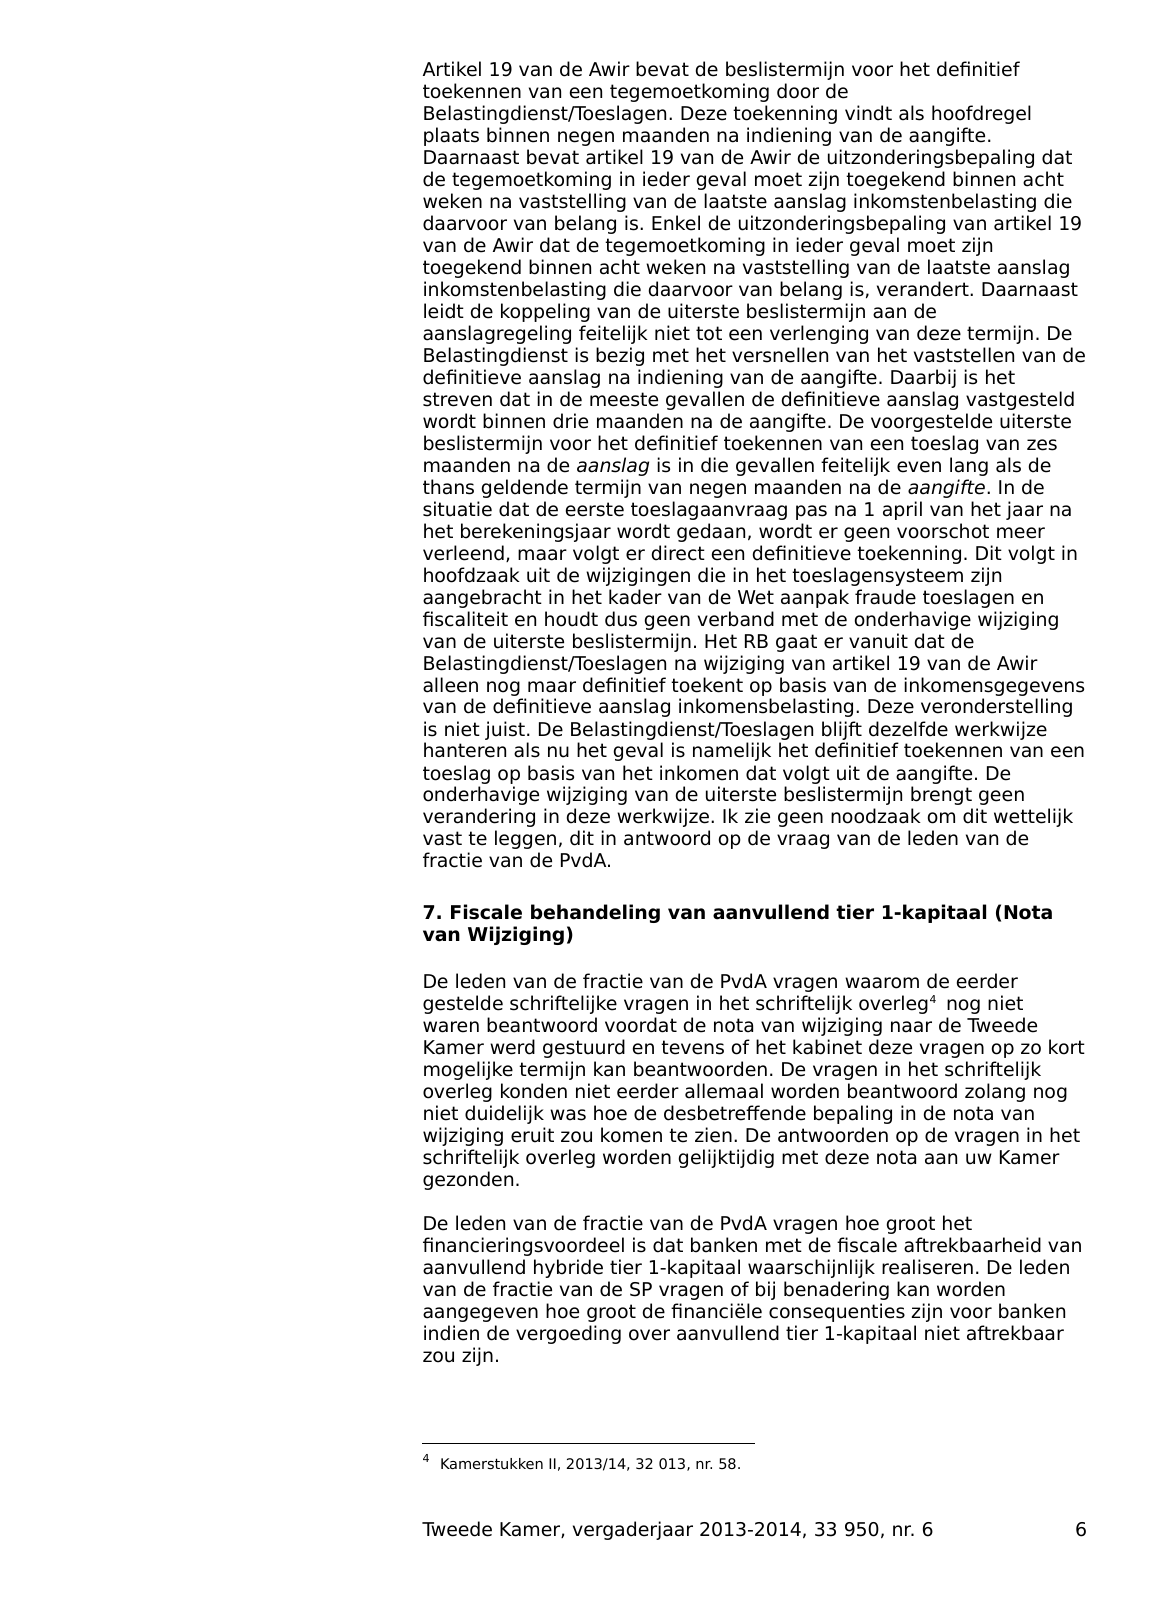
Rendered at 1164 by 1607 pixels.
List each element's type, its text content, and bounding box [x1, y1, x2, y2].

text De leden van de fractie van de PvdA vragen hoe groot het financieringsvoordeel is dat banken met de fiscale aftrekbaarheid van aanvullend hybride tier 1-kapitaal waarschijnlijk realiseren. De leden van de fractie van de SP vragen of bij benadering kan worden aangegeven hoe groot de financiële consequenties zijn voor banken indien de vergoeding over aanvullend tier 1-kapitaal niet aftrekbaar zou zijn. [422, 1213, 1087, 1367]
text De leden van de fractie van de PvdA vragen waarom de eerder gestelde schriftelijke vragen in het schriftelijk overleg nog niet waren beantwoord voordat de nota van wijziging naar de Tweede Kamer werd gestuurd en tevens of het kabinet deze vragen op zo kort mogelijke termijn kan beantwoorden. De vragen in het schriftelijk overleg konden niet eerder allemaal worden beantwoord zolang nog niet duidelijk was hoe de desbetreffende bepaling in de nota van wijziging eruit zou komen te zien. De antwoorden op de vragen in het schriftelijk overleg worden gelijktijdig met deze nota aan uw Kamer gezonden. [422, 971, 1087, 1191]
text Artikel 19 van de Awir bevat de beslistermijn voor het definitief toekennen van een tegemoetkoming door de Belastingdienst/Toeslagen. Deze toekenning vindt als hoofdregel plaats binnen negen maanden na indiening van de aangifte. Daarnaast bevat artikel 19 van de Awir de uitzonderingsbepaling dat de tegemoetkoming in ieder geval moet zijn toegekend binnen acht weken na vaststelling van de laatste aanslag inkomstenbelasting die daarvoor van belang is. Enkel de uitzonderingsbepaling van artikel 19 van de Awir dat de tegemoetkoming in ieder geval moet zijn toegekend binnen acht weken na vaststelling van de laatste aanslag inkomstenbelasting die daarvoor van belang is, verandert. Daarnaast leidt de koppeling van de uiterste beslistermijn aan de aanslagregeling feitelijk niet tot een verlenging van deze termijn. De Belastingdienst is bezig met het versnellen van het vaststellen van de definitieve aanslag na indiening van de aangifte. Daarbij is het streven dat in de meeste gevallen de definitieve aanslag vastgesteld wordt binnen drie maanden na de aangifte. De voorgestelde uiterste beslistermijn voor het definitief toekennen van een toeslag van zes maanden na de aanslag is in die gevallen feitelijk even lang als de thans geldende termijn van negen maanden na de aangifte. In de situatie dat de eerste toeslagaanvraag pas na 1 april van het jaar na het berekeningsjaar wordt gedaan, wordt er geen voorschot meer verleend, maar volgt er direct een definitieve toekenning. Dit volgt in hoofdzaak uit de wijzigingen die in het toeslagensysteem zijn aangebracht in het kader van de Wet aanpak fraude toeslagen en fiscaliteit en houdt dus geen verband met de onderhavige wijziging van de uiterste beslistermijn. Het RB gaat er vanuit dat de Belastingdienst/Toeslagen na wijziging van artikel 19 van de Awir alleen nog maar definitief toekent op basis van de inkomensgegevens van de definitieve aanslag inkomensbelasting. Deze veronderstelling is niet juist. De Belastingdienst/Toeslagen blijft dezelfde werkwijze hanteren als nu het geval is namelijk het definitief toekennen van een toeslag op basis van het inkomen dat volgt uit de aangifte. De onderhavige wijziging van de uiterste beslistermijn brengt geen verandering in deze werkwijze. Ik zie geen noodzaak om dit wettelijk vast te leggen, dit in antwoord op de vraag van de leden van de fractie van de PvdA. [422, 59, 1087, 872]
text Kamerstukken II, 2013/14, 32 013, nr. 58. [422, 1452, 1087, 1474]
subtitle 7. Fiscale behandeling van aanvullend tier 1-kapitaal (Nota van Wijziging) [422, 902, 1087, 946]
